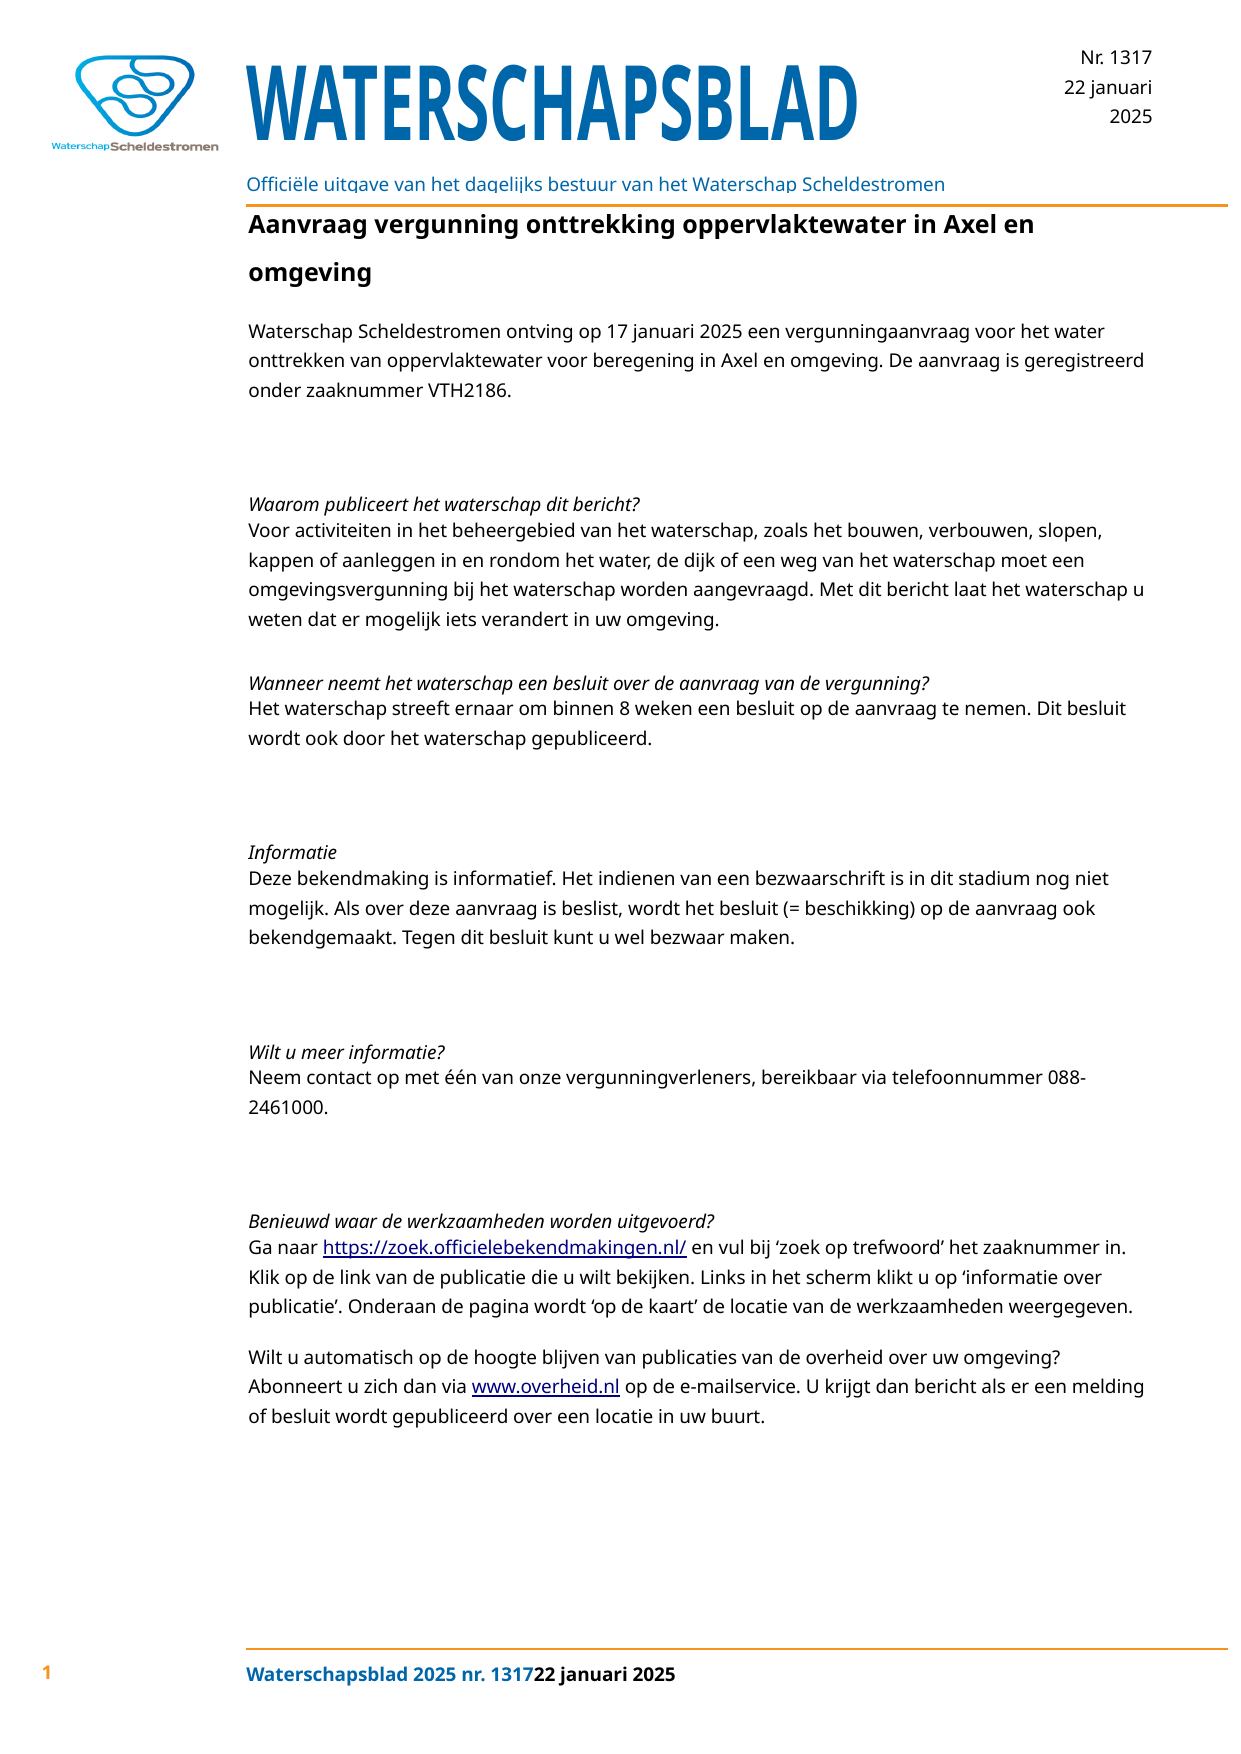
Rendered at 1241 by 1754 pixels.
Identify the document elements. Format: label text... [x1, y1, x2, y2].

text Deze bekendmaking is informatief. Het indienen van een bezwaarschrift is in dit stadium nog niet mogelijk. Als over deze aanvraag is beslist, wordt het besluit (= beschikking) op de aanvraag ook bekendgemaakt. Tegen dit besluit kunt u wel bezwaar maken. [248, 865, 1152, 950]
text Informatie [248, 839, 1152, 865]
text Ga naar https://zoek.officielebekendmakingen.nl/ en vul bij ‘zoek op trefwoord’ het zaaknummer in. Klik op de link van de publicatie die u wilt bekijken. Links in het scherm klikt u op ‘informatie over publicatie’. Onderaan de pagina wordt ‘op de kaart’ de locatie van de werkzaamheden weergegeven. [248, 1234, 1152, 1319]
text Wanneer neemt het waterschap een besluit over de aanvraag van de vergunning? [248, 670, 1152, 696]
text Neem contact op met één van onze vergunningverleners, bereikbaar via telefoonnummer 088-2461000. [248, 1064, 1152, 1120]
text Waarom publiceert het waterschap dit bericht? [248, 491, 1152, 517]
picture [41, 47, 231, 172]
text Benieuwd waar de werkzaamheden worden uitgevoerd? [248, 1208, 1152, 1234]
text Waterschap Scheldestromen ontving op 17 januari 2025 een vergunningaanvraag voor het water onttrekken van oppervlaktewater voor beregening in Axel en omgeving. De aanvraag is geregistreerd onder zaaknummer VTH2186. [248, 318, 1152, 403]
text Voor activiteiten in het beheergebied van het waterschap, zoals het bouwen, verbouwen, slopen, kappen of aanleggen in en rondom het water, de dijk of een weg van het waterschap moet een omgevingsvergunning bij het waterschap worden aangevraagd. Met dit bericht laat het waterschap u weten dat er mogelijk iets verandert in uw omgeving. [248, 517, 1152, 632]
text Het waterschap streeft ernaar om binnen 8 weken een besluit op de aanvraag te nemen. Dit besluit wordt ook door het waterschap gepubliceerd. [248, 696, 1152, 751]
text Wilt u automatisch op de hoogte blijven van publicaties van de overheid over uw omgeving? Abonneert u zich dan via www.overheid.nl op de e-mailservice. U krijgt dan bericht als er een melding of besluit wordt gepubliceerd over een locatie in uw buurt. [248, 1344, 1152, 1429]
text Wilt u meer informatie? [248, 1039, 1152, 1064]
text Aanvraag vergunning onttrekking oppervlaktewater in Axel en omgeving [248, 207, 1152, 288]
